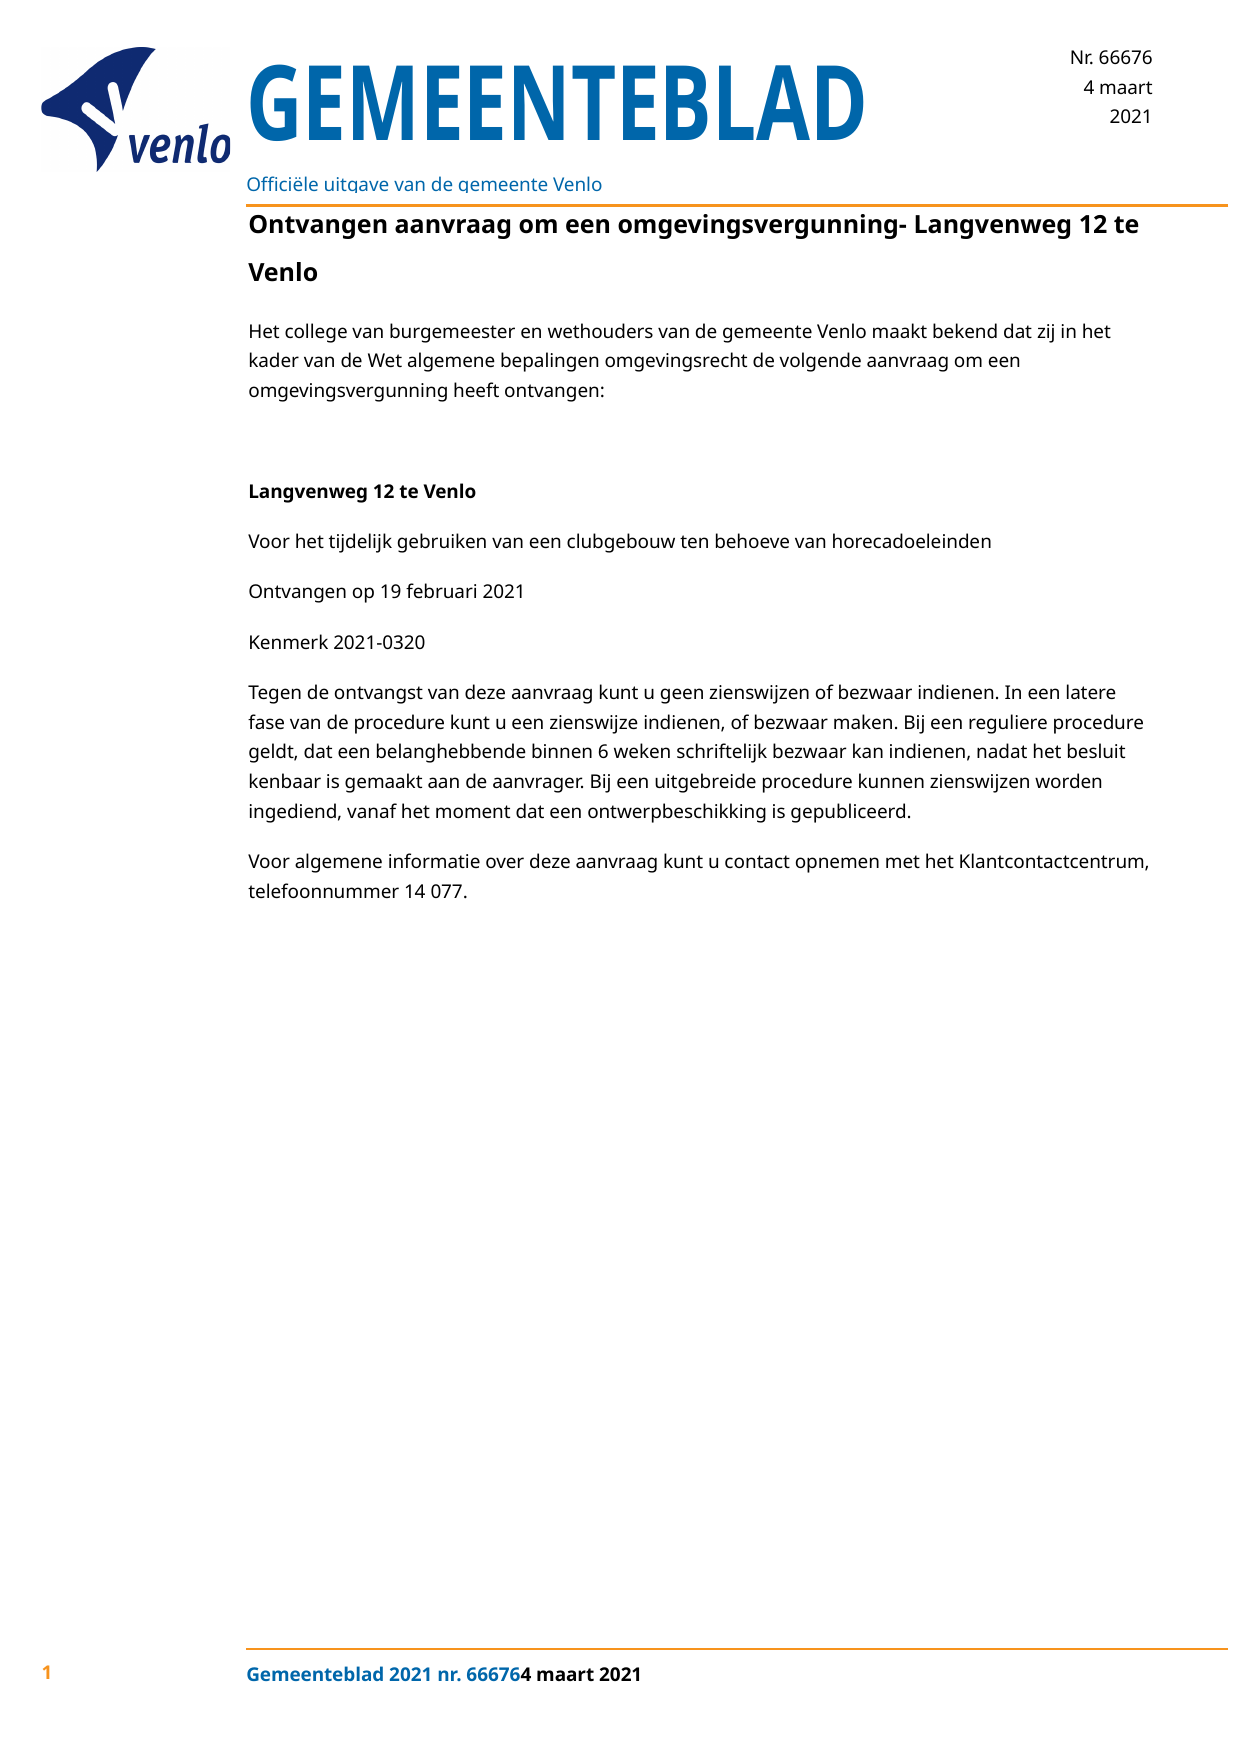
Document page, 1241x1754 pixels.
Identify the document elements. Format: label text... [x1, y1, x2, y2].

text Ontvangen op 19 februari 2021 [248, 579, 1152, 604]
text Voor het tijdelijk gebruiken van een clubgebouw ten behoeve van horecadoeleinden [248, 528, 1152, 554]
text Ontvangen aanvraag om een omgevingsvergunning- Langvenweg 12 te Venlo [248, 207, 1152, 288]
picture [41, 47, 231, 172]
text Langvenweg 12 te Venlo [248, 478, 1152, 504]
text Voor algemene informatie over deze aanvraag kunt u contact opnemen met het Klantcontactcentrum, telefoonnummer 14 077. [248, 848, 1152, 904]
text Tegen de ontvangst van deze aanvraag kunt u geen zienswijzen of bezwaar indienen. In een latere fase van de procedure kunt u een zienswijze indienen, of bezwaar maken. Bij een reguliere procedure geldt, dat een belanghebbende binnen 6 weken schriftelijk bezwaar kan indienen, nadat het besluit kenbaar is gemaakt aan de aanvrager. Bij een uitgebreide procedure kunnen zienswijzen worden ingediend, vanaf het moment dat een ontwerpbeschikking is gepubliceerd. [248, 679, 1152, 824]
text Het college van burgemeester en wethouders van de gemeente Venlo maakt bekend dat zij in het kader van de Wet algemene bepalingen omgevingsrecht de volgende aanvraag om een omgevingsvergunning heeft ontvangen: [248, 318, 1152, 403]
text Kenmerk 2021-0320 [248, 629, 1152, 655]
